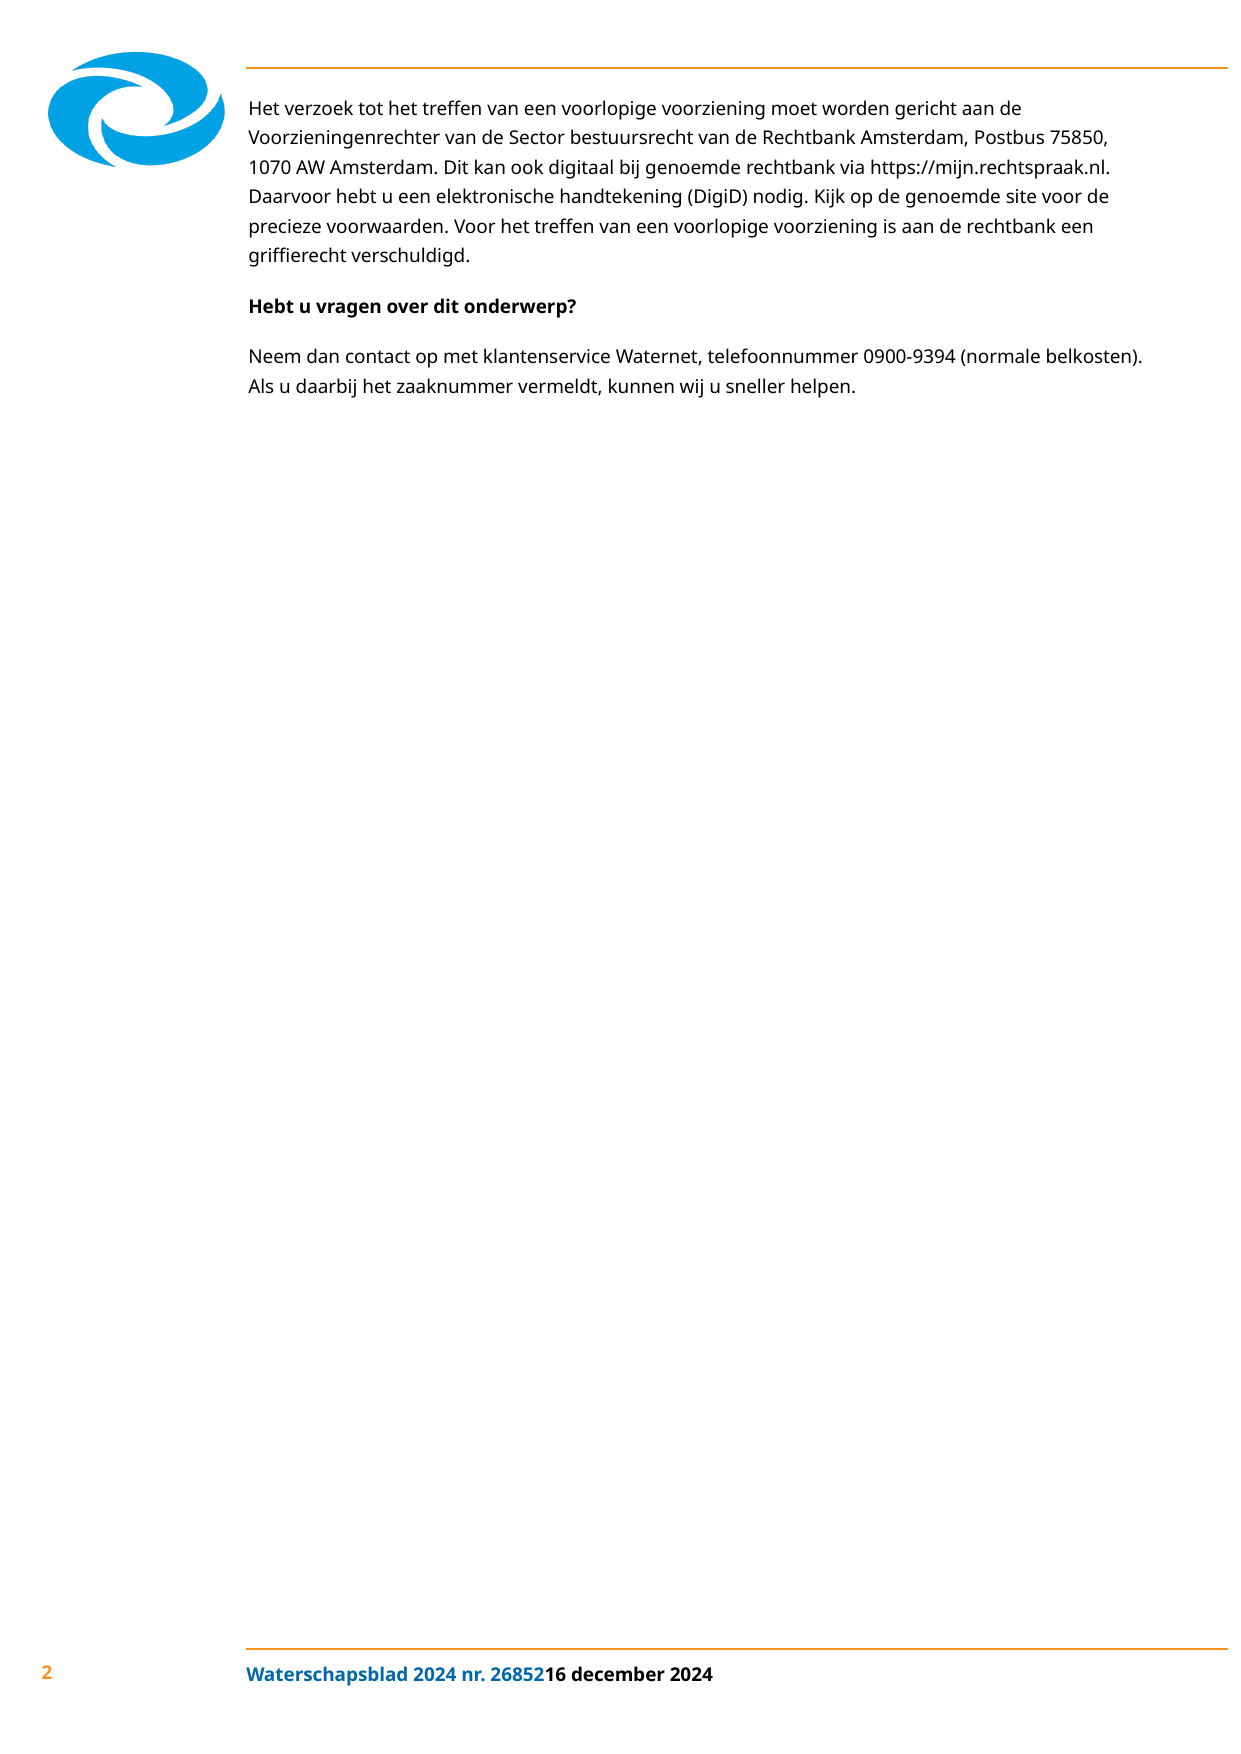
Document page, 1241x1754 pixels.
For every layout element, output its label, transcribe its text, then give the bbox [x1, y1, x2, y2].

text Neem dan contact op met klantenservice Waternet, telefoonnummer 0900-9394 (normale belkosten). Als u daarbij het zaaknummer vermeldt, kunnen wij u sneller helpen. [248, 343, 1152, 399]
picture [41, 47, 231, 172]
text Hebt u vragen over dit onderwerp? [248, 293, 1152, 319]
text Het verzoek tot het treffen van een voorlopige voorziening moet worden gericht aan de Voorzieningenrechter van de Sector bestuursrecht van de Rechtbank Amsterdam, Postbus 75850, 1070 AW Amsterdam. Dit kan ook digitaal bij genoemde rechtbank via https://mijn.rechtspraak.nl. Daarvoor hebt u een elektronische handtekening (DigiD) nodig. Kijk op de genoemde site voor de precieze voorwaarden. Voor het treffen van een voorlopige voorziening is aan de rechtbank een griffierecht verschuldigd. [248, 95, 1152, 268]
